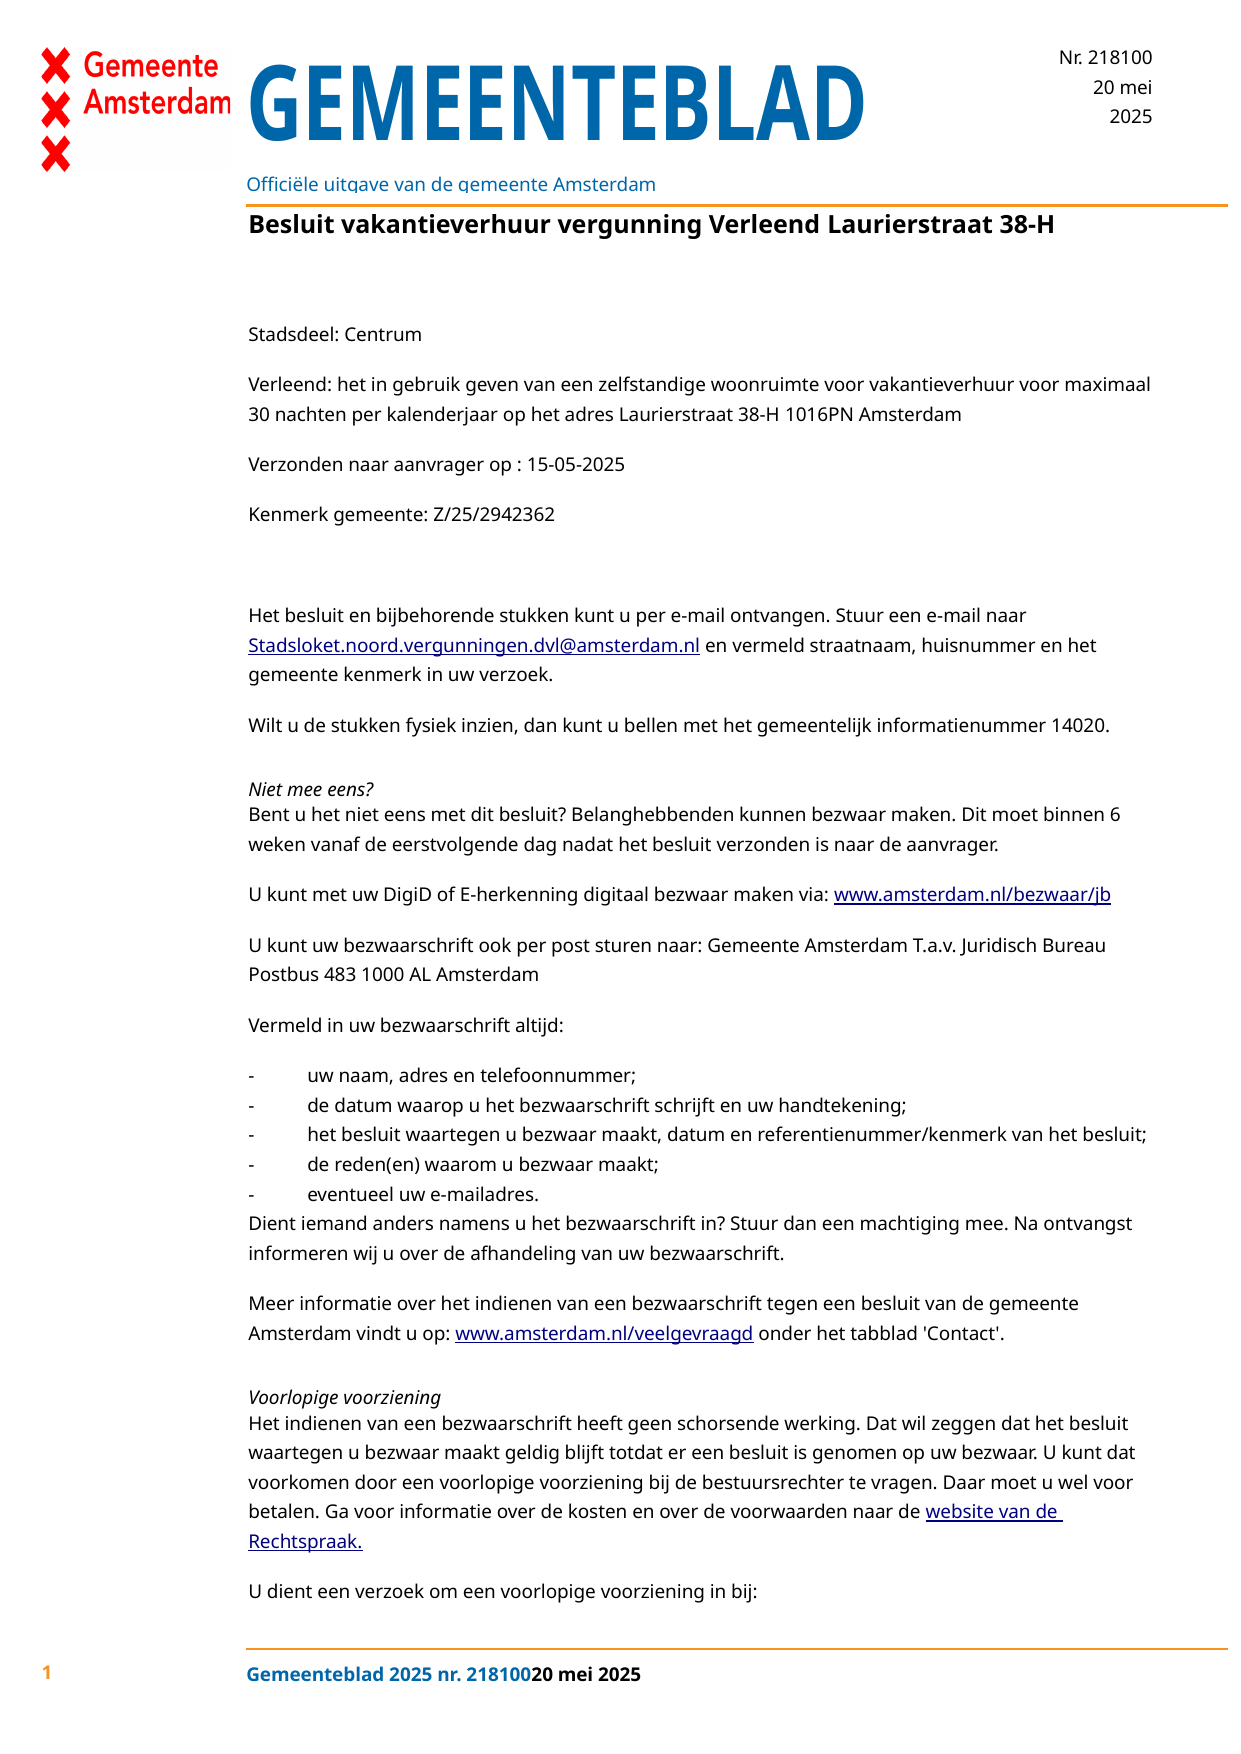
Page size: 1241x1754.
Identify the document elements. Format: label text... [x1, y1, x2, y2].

text U dient een verzoek om een voorlopige voorziening in bij: [248, 1578, 1152, 1604]
text Niet mee eens? [248, 776, 1152, 802]
text U kunt met uw DigiD of E-herkenning digitaal bezwaar maken via: www.amsterdam.nl/bezwaar/jb [248, 882, 1152, 907]
text Stadsdeel: Centrum [248, 321, 1152, 346]
list de reden(en) waarom u bezwaar maakt; [248, 1151, 1152, 1177]
text Kenmerk gemeente: Z/25/2942362 [248, 502, 1152, 527]
list uw naam, adres en telefoonnummer; [248, 1062, 1152, 1088]
text Dient iemand anders namens u het bezwaarschrift in? Stuur dan een machtiging mee. Na ontvangst informeren wij u over de afhandeling van uw bezwaarschrift. [248, 1210, 1152, 1266]
list de datum waarop u het bezwaarschrift schrijft en uw handtekening; [248, 1092, 1152, 1118]
list het besluit waartegen u bezwaar maakt, datum en referentienummer/kenmerk van het besluit; [248, 1122, 1152, 1147]
text Bent u het niet eens met dit besluit? Belanghebbenden kunnen bezwaar maken. Dit moet binnen 6 weken vanaf de eerstvolgende dag nadat het besluit verzonden is naar de aanvrager. [248, 802, 1152, 857]
text Vermeld in uw bezwaarschrift altijd: [248, 1012, 1152, 1038]
text Besluit vakantieverhuur vergunning Verleend Laurierstraat 38-H [248, 207, 1152, 241]
text Verleend: het in gebruik geven van een zelfstandige woonruimte voor vakantieverhuur voor maximaal 30 nachten per kalenderjaar op het adres Laurierstraat 38-H 1016PN Amsterdam [248, 371, 1152, 426]
text Verzonden naar aanvrager op : 15-05-2025 [248, 451, 1152, 477]
text Het indienen van een bezwaarschrift heeft geen schorsende werking. Dat wil zeggen dat het besluit waartegen u bezwaar maakt geldig blijft totdat er een besluit is genomen op uw bezwaar. U kunt dat voorkomen door een voorlopige voorziening bij de bestuursrechter te vragen. Daar moet u wel voor betalen. Ga voor informatie over de kosten en over de voorwaarden naar de website van de Rechtspraak. [248, 1410, 1152, 1554]
text Meer informatie over het indienen van een bezwaarschrift tegen een besluit van de gemeente Amsterdam vindt u op: www.amsterdam.nl/veelgevraagd onder het tabblad 'Contact'. [248, 1290, 1152, 1346]
picture [41, 47, 231, 172]
text Het besluit en bijbehorende stukken kunt u per e-mail ontvangen. Stuur een e-mail naar Stadsloket.noord.vergunningen.dvl@amsterdam.nl en vermeld straatnaam, huisnummer en het gemeente kenmerk in uw verzoek. [248, 602, 1152, 687]
text U kunt uw bezwaarschrift ook per post sturen naar: Gemeente Amsterdam T.a.v. Juridisch Bureau Postbus 483 1000 AL Amsterdam [248, 932, 1152, 987]
text Wilt u de stukken fysiek inzien, dan kunt u bellen met het gemeentelijk informatienummer 14020. [248, 712, 1152, 738]
text Voorlopige voorziening [248, 1384, 1152, 1410]
list eventueel uw e-mailadres. [248, 1181, 1152, 1207]
